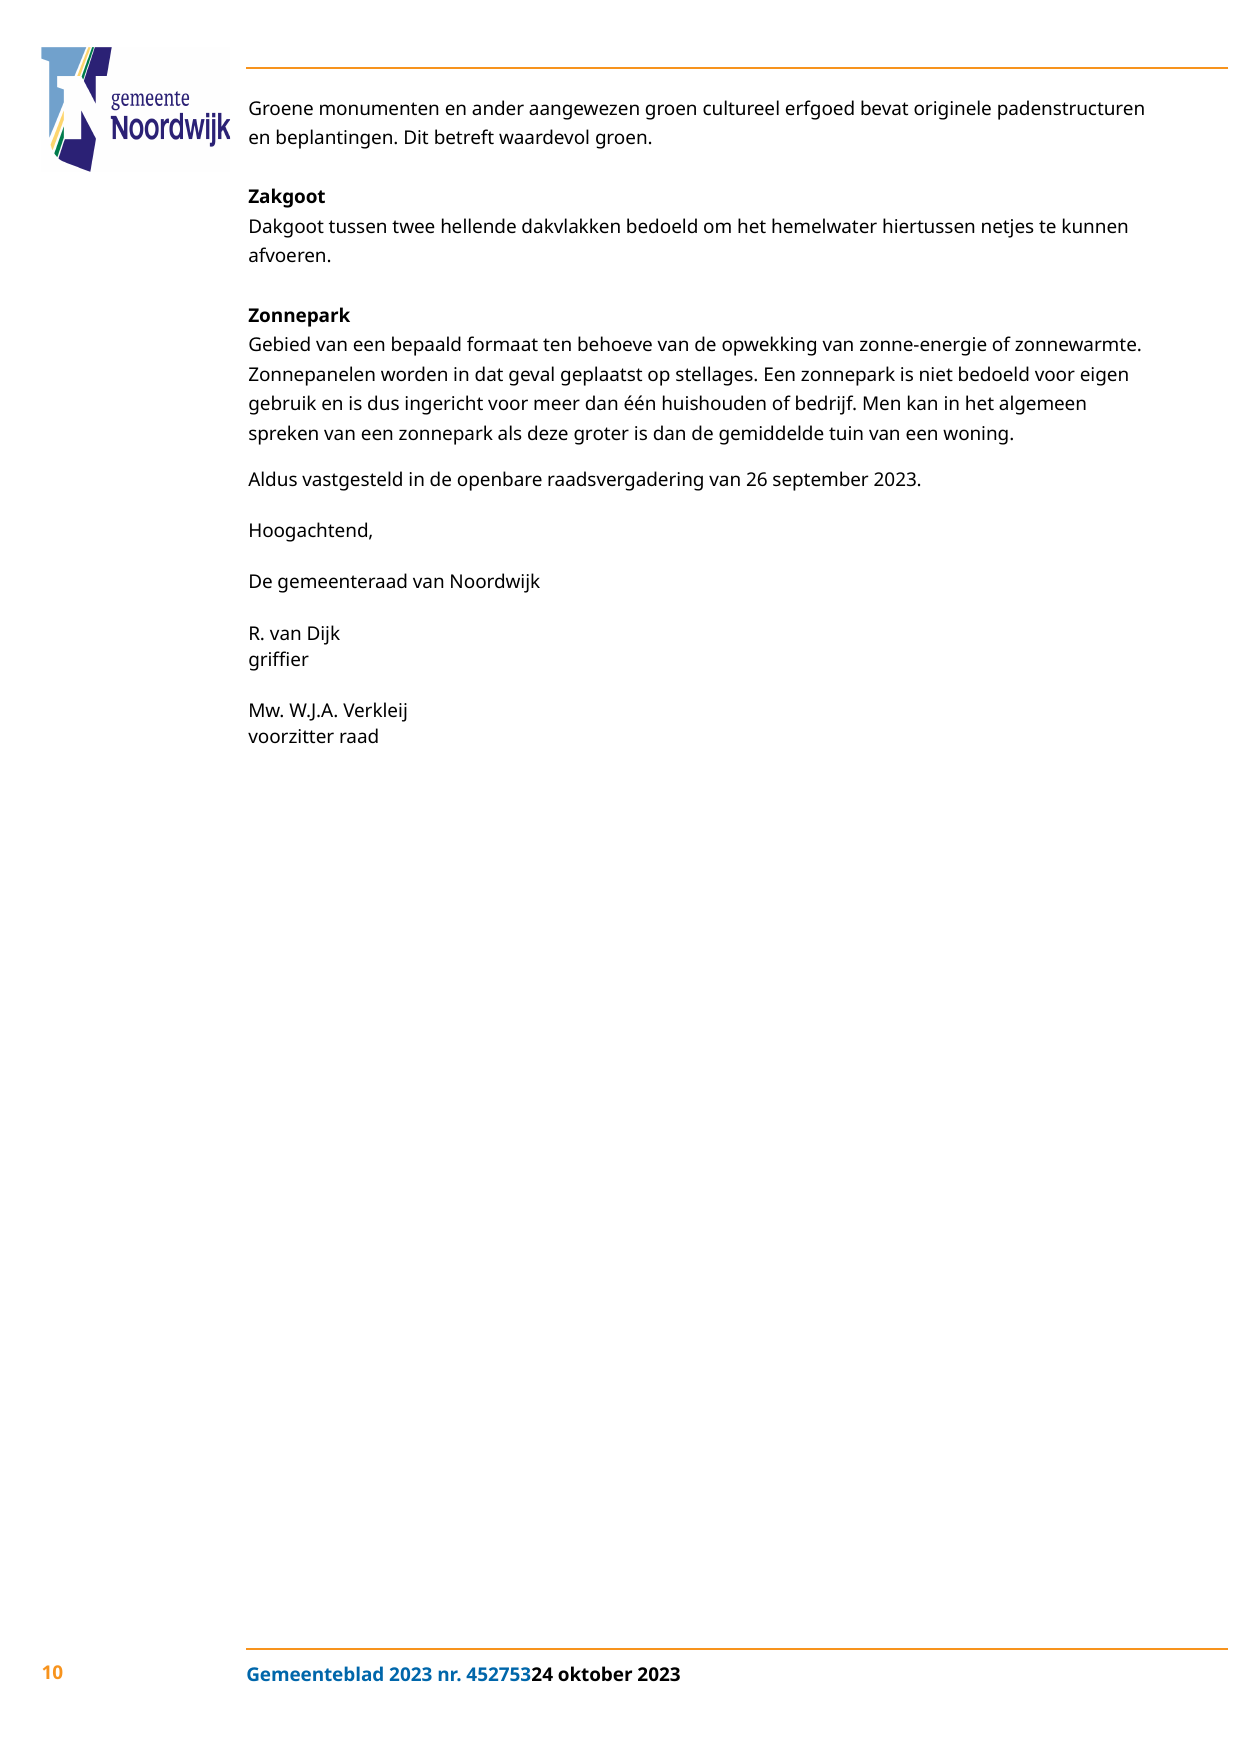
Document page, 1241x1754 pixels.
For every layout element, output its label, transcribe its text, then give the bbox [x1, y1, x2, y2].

text Groene monumenten en ander aangewezen groen cultureel erfgoed bevat originele padenstructuren en beplantingen. Dit betreft waardevol groen. [248, 95, 1152, 150]
text Zonnepark [248, 302, 1152, 328]
text Dakgoot tussen twee hellende dakvlakken bedoeld om het hemelwater hiertussen netjes te kunnen afvoeren. [248, 213, 1152, 268]
text Hoogachtend, [248, 517, 1152, 543]
text voorzitter raad [248, 723, 1152, 749]
picture [41, 47, 231, 172]
text R. van Dijk [248, 620, 1152, 646]
text Gebied van een bepaald formaat ten behoeve van de opwekking van zonne-energie of zonnewarmte. Zonnepanelen worden in dat geval geplaatst op stellages. Een zonnepark is niet bedoeld voor eigen gebruik en is dus ingericht voor meer dan één huishouden of bedrijf. Men kan in het algemeen spreken van een zonnepark als deze groter is dan de gemiddelde tuin van een woning. [248, 331, 1152, 446]
text griffier [248, 646, 1152, 672]
text Mw. W.J.A. Verkleij [248, 697, 1152, 723]
text De gemeenteraad van Noordwijk [248, 569, 1152, 594]
text Aldus vastgesteld in de openbare raadsvergadering van 26 september 2023. [248, 466, 1152, 492]
text Zakgoot [248, 183, 1152, 209]
